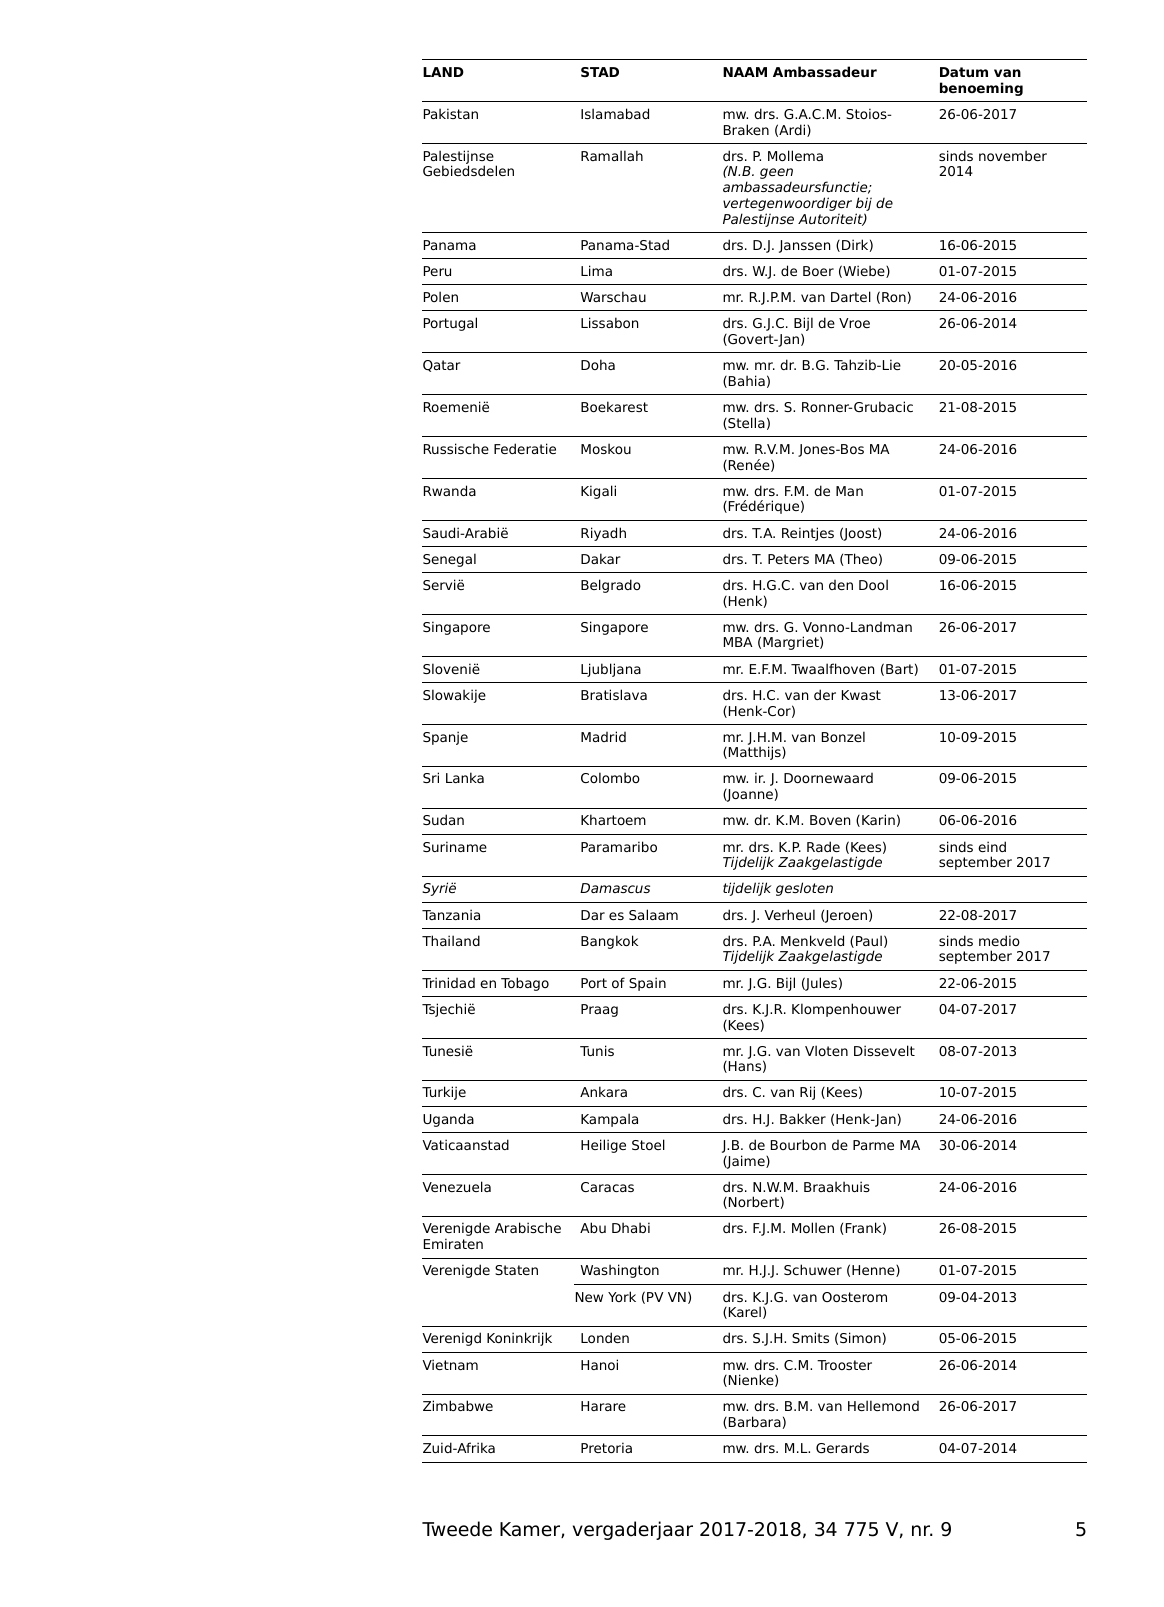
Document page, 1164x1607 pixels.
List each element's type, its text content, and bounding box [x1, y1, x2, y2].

table_cell Riyadh [574, 521, 716, 546]
table_cell Ankara [574, 1081, 716, 1106]
table_cell Tsjechië [422, 997, 574, 1038]
table_cell Syrië [422, 877, 574, 902]
table_cell 16-06-2015 [933, 573, 1087, 614]
table_cell Zimbabwe [422, 1395, 574, 1435]
table_cell 30-06-2014 [933, 1133, 1087, 1174]
table_cell 20-05-2016 [933, 353, 1087, 394]
table_cell Portugal [422, 311, 574, 352]
table_cell 22-08-2017 [933, 903, 1087, 928]
table_cell drs. K.J.G. van Oosterom (Karel) [716, 1285, 932, 1326]
table_cell drs. H.C. van der Kwast (Henk-Cor) [716, 683, 932, 724]
table_cell Qatar [422, 353, 574, 394]
table_cell Panama-Stad [574, 233, 716, 258]
table_cell Bratislava [574, 683, 716, 724]
table_cell drs. P.A. Menkveld (Paul) Tijdelijk Zaakgelastigde [716, 929, 932, 970]
table_cell Washington [574, 1259, 716, 1284]
table_cell Verenigd Koninkrijk [422, 1327, 574, 1352]
table_cell Lima [574, 259, 716, 284]
table_cell Thailand [422, 929, 574, 970]
table_cell mw. drs. F.M. de Man (Frédérique) [716, 479, 932, 520]
table_cell drs. K.J.R. Klompenhouwer (Kees) [716, 997, 932, 1038]
table_cell Praag [574, 997, 716, 1038]
table_cell 24-06-2016 [933, 1175, 1087, 1216]
table_cell Dakar [574, 547, 716, 572]
table_cell Vietnam [422, 1353, 574, 1393]
table_cell drs. F.J.M. Mollen (Frank) [716, 1217, 932, 1257]
table_cell Moskou [574, 437, 716, 478]
table_cell 26-06-2017 [933, 615, 1087, 656]
table_cell drs. C. van Rij (Kees) [716, 1081, 932, 1106]
table_cell Russische Federatie [422, 437, 574, 478]
table_cell Harare [574, 1395, 716, 1435]
table_cell Servië [422, 573, 574, 614]
table_cell 09-06-2015 [933, 547, 1087, 572]
table_cell Uganda [422, 1107, 574, 1132]
table_cell sinds eind september 2017 [933, 835, 1087, 876]
table_cell Tunis [574, 1039, 716, 1079]
table_cell 26-06-2014 [933, 1353, 1087, 1393]
table_cell 01-07-2015 [933, 1259, 1087, 1284]
table_cell 26-06-2017 [933, 102, 1087, 143]
table_cell [933, 877, 1087, 902]
table_cell 08-07-2013 [933, 1039, 1087, 1079]
table_cell 24-06-2016 [933, 285, 1087, 310]
table_cell Roemenië [422, 395, 574, 436]
table_cell mw. drs. S. Ronner-Grubacic (Stella) [716, 395, 932, 436]
table_cell Pretoria [574, 1436, 716, 1462]
table_cell Kigali [574, 479, 716, 520]
table_cell Caracas [574, 1175, 716, 1216]
table_cell mw. drs. M.L. Gerards [716, 1436, 932, 1462]
table_cell mw. drs. B.M. van Hellemond (Barbara) [716, 1395, 932, 1435]
table_cell drs. S.J.H. Smits (Simon) [716, 1327, 932, 1352]
table_cell Belgrado [574, 573, 716, 614]
table_cell mr. drs. K.P. Rade (Kees) Tijdelijk Zaakgelastigde [716, 835, 932, 876]
table_cell mw. drs. G. Vonno-Landman MBA (Margriet) [716, 615, 932, 656]
table_cell mw. drs. G.A.C.M. Stoios-Braken (Ardi) [716, 102, 932, 143]
table_cell 24-06-2016 [933, 437, 1087, 478]
table_cell Palestijnse Gebiedsdelen [422, 144, 574, 232]
table_cell drs. H.G.C. van den Dool (Henk) [716, 573, 932, 614]
table_cell drs. P. Mollema (N.B. geen ambassadeursfunctie; vertegenwoordiger bij de Palestijnse Autoriteit) [716, 144, 932, 232]
table_cell Hanoi [574, 1353, 716, 1393]
table_cell Madrid [574, 725, 716, 766]
table_cell mw. dr. K.M. Boven (Karin) [716, 809, 932, 834]
table_cell Boekarest [574, 395, 716, 436]
table_cell 24-06-2016 [933, 1107, 1087, 1132]
table_cell Ljubljana [574, 657, 716, 682]
table_cell Spanje [422, 725, 574, 766]
table_cell mw. mr. dr. B.G. Tahzib-Lie (Bahia) [716, 353, 932, 394]
table_cell Port of Spain [574, 971, 716, 996]
table_cell 26-06-2017 [933, 1395, 1087, 1435]
table_cell Turkije [422, 1081, 574, 1106]
table_cell Islamabad [574, 102, 716, 143]
table_cell mr. J.G. Bijl (Jules) [716, 971, 932, 996]
table_cell mr. E.F.M. Twaalfhoven (Bart) [716, 657, 932, 682]
table_cell 10-09-2015 [933, 725, 1087, 766]
table_header STAD [574, 60, 716, 101]
table_cell 26-08-2015 [933, 1217, 1087, 1257]
table_cell Singapore [422, 615, 574, 656]
table_cell drs. W.J. de Boer (Wiebe) [716, 259, 932, 284]
table_cell mw. drs. C.M. Trooster (Nienke) [716, 1353, 932, 1393]
table_cell Heilige Stoel [574, 1133, 716, 1174]
table_cell mr. J.G. van Vloten Dissevelt (Hans) [716, 1039, 932, 1079]
table_cell drs. D.J. Janssen (Dirk) [716, 233, 932, 258]
table_cell Slowakije [422, 683, 574, 724]
table_cell Damascus [574, 877, 716, 902]
table_cell drs. T. Peters MA (Theo) [716, 547, 932, 572]
table_cell 26-06-2014 [933, 311, 1087, 352]
table_cell Tunesië [422, 1039, 574, 1079]
table_cell Pakistan [422, 102, 574, 143]
table_cell Khartoem [574, 809, 716, 834]
table_cell Slovenië [422, 657, 574, 682]
table_cell mr. R.J.P.M. van Dartel (Ron) [716, 285, 932, 310]
table_cell Doha [574, 353, 716, 394]
table_cell 16-06-2015 [933, 233, 1087, 258]
table_cell 04-07-2014 [933, 1436, 1087, 1462]
table_cell Suriname [422, 835, 574, 876]
table_cell Panama [422, 233, 574, 258]
table_cell Paramaribo [574, 835, 716, 876]
table_cell Singapore [574, 615, 716, 656]
table_cell 10-07-2015 [933, 1081, 1087, 1106]
table_cell Bangkok [574, 929, 716, 970]
table_cell 09-06-2015 [933, 767, 1087, 807]
table_cell drs. J. Verheul (Jeroen) [716, 903, 932, 928]
table_cell Verenigde Staten [422, 1259, 574, 1326]
table_cell Sudan [422, 809, 574, 834]
table_cell mw. ir. J. Doornewaard (Joanne) [716, 767, 932, 807]
table_cell mr. H.J.J. Schuwer (Henne) [716, 1259, 932, 1284]
table_cell Rwanda [422, 479, 574, 520]
table_cell Senegal [422, 547, 574, 572]
table_cell 09-04-2013 [933, 1285, 1087, 1326]
table_cell Lissabon [574, 311, 716, 352]
table_cell Saudi-Arabië [422, 521, 574, 546]
table_header Datum van benoeming [933, 60, 1087, 101]
table_cell tijdelijk gesloten [716, 877, 932, 902]
table_cell Zuid-Afrika [422, 1436, 574, 1462]
table_header LAND [422, 60, 574, 101]
table_cell Warschau [574, 285, 716, 310]
table_cell 01-07-2015 [933, 259, 1087, 284]
table_cell New York (PV VN) [574, 1285, 716, 1326]
table_cell drs. G.J.C. Bijl de Vroe (Govert-Jan) [716, 311, 932, 352]
table_cell Dar es Salaam [574, 903, 716, 928]
table_cell Verenigde Arabische Emiraten [422, 1217, 574, 1257]
table_cell mw. R.V.M. Jones-Bos MA (Renée) [716, 437, 932, 478]
table_cell 01-07-2015 [933, 479, 1087, 520]
table_cell 13-06-2017 [933, 683, 1087, 724]
table_cell Trinidad en Tobago [422, 971, 574, 996]
table_cell Venezuela [422, 1175, 574, 1216]
table_cell Vaticaanstad [422, 1133, 574, 1174]
table_cell 01-07-2015 [933, 657, 1087, 682]
table_cell 05-06-2015 [933, 1327, 1087, 1352]
table_cell Londen [574, 1327, 716, 1352]
table_cell drs. N.W.M. Braakhuis (Norbert) [716, 1175, 932, 1216]
table_cell mr. J.H.M. van Bonzel (Matthijs) [716, 725, 932, 766]
table_cell Peru [422, 259, 574, 284]
table_cell sinds november 2014 [933, 144, 1087, 232]
table_cell Tanzania [422, 903, 574, 928]
table_cell Ramallah [574, 144, 716, 232]
table_cell drs. H.J. Bakker (Henk-Jan) [716, 1107, 932, 1132]
table_cell Colombo [574, 767, 716, 807]
table_cell Kampala [574, 1107, 716, 1132]
table_cell drs. T.A. Reintjes (Joost) [716, 521, 932, 546]
table_cell 04-07-2017 [933, 997, 1087, 1038]
table_cell Polen [422, 285, 574, 310]
table_cell J.B. de Bourbon de Parme MA (Jaime) [716, 1133, 932, 1174]
table_cell 21-08-2015 [933, 395, 1087, 436]
table_header NAAM Ambassadeur [716, 60, 932, 101]
table_cell 06-06-2016 [933, 809, 1087, 834]
table_cell 22-06-2015 [933, 971, 1087, 996]
table_cell Sri Lanka [422, 767, 574, 807]
table_cell 24-06-2016 [933, 521, 1087, 546]
table_cell Abu Dhabi [574, 1217, 716, 1257]
table_cell sinds medio september 2017 [933, 929, 1087, 970]
